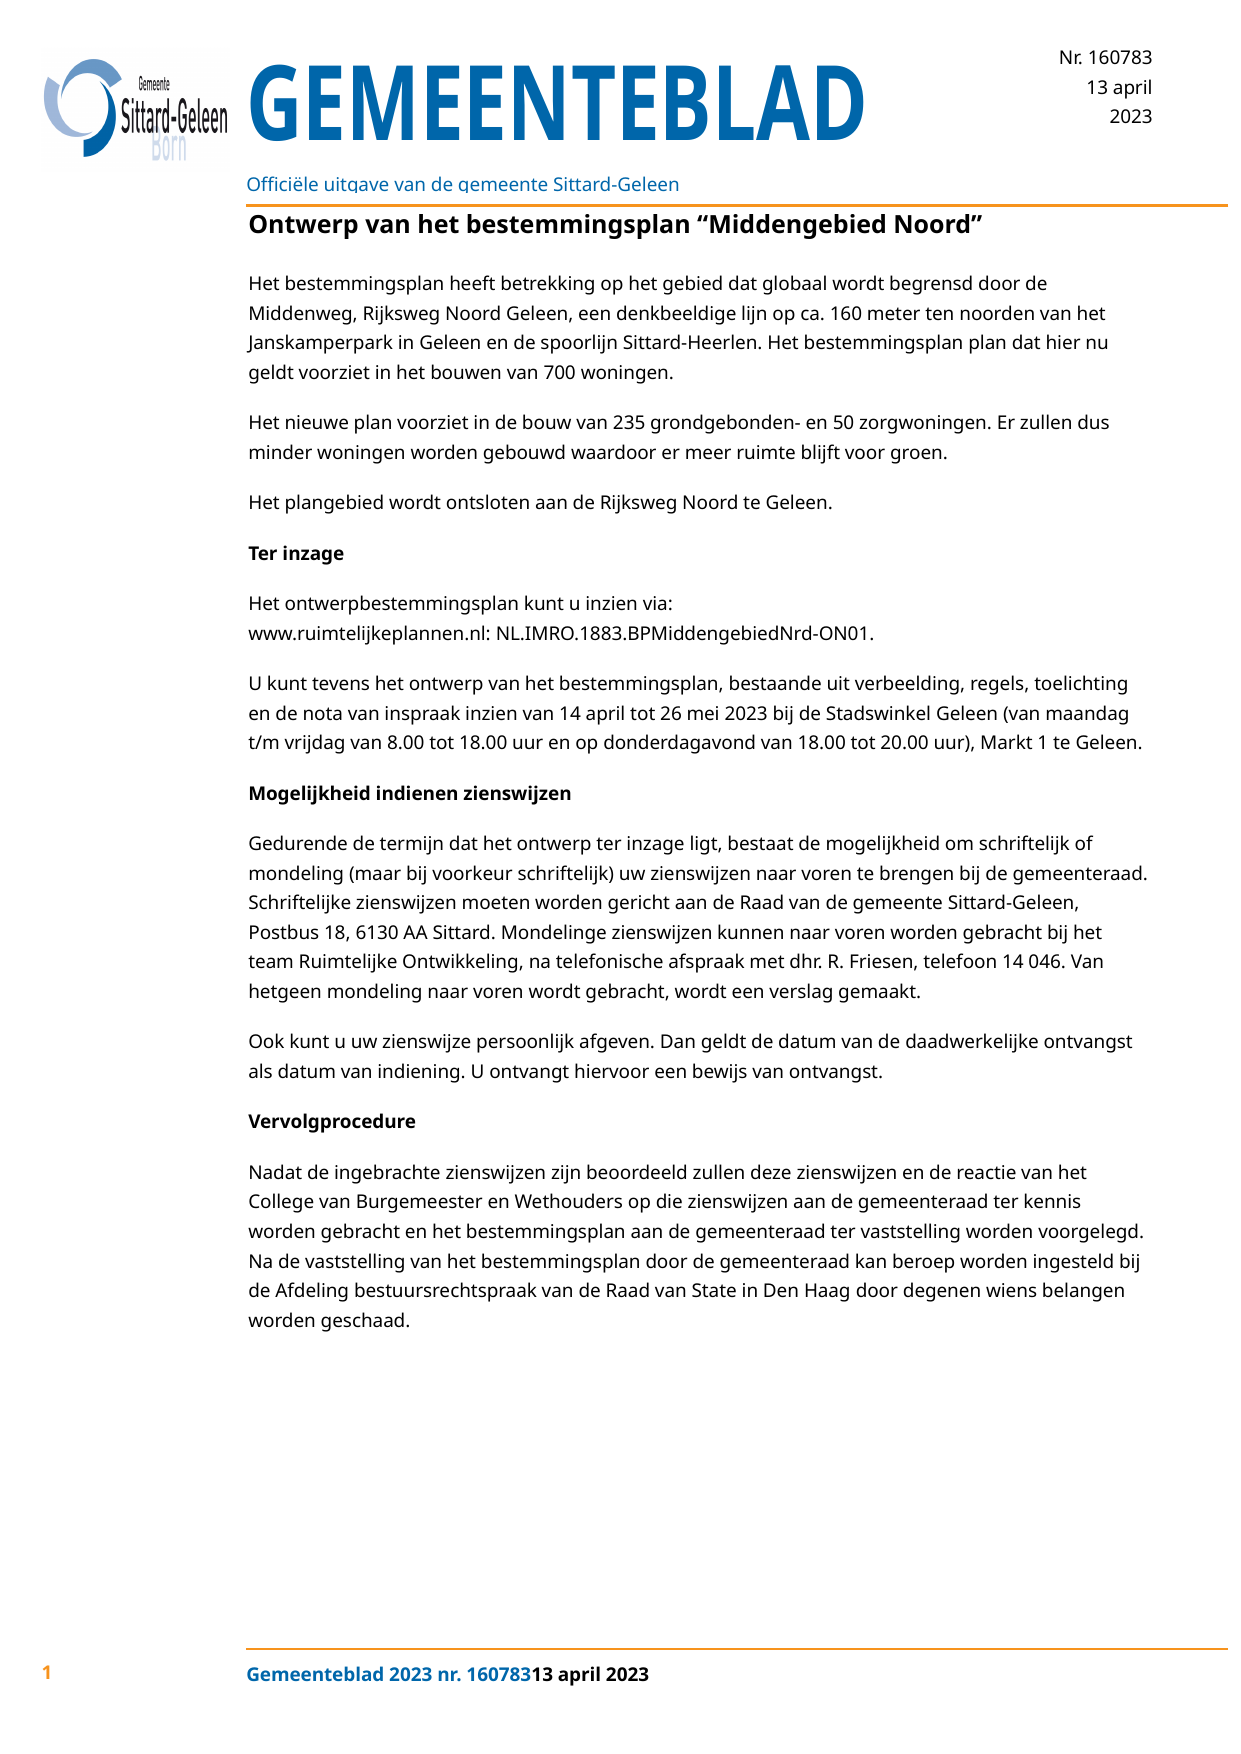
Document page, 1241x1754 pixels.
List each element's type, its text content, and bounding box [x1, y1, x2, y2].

text Vervolgprocedure [248, 1109, 1152, 1134]
text U kunt tevens het ontwerp van het bestemmingsplan, bestaande uit verbeelding, regels, toelichting en de nota van inspraak inzien van 14 april tot 26 mei 2023 bij de Stadswinkel Geleen (van maandag t/m vrijdag van 8.00 tot 18.00 uur en op donderdagavond van 18.00 tot 20.00 uur), Markt 1 te Geleen. [248, 670, 1152, 755]
text Ontwerp van het bestemmingsplan “Middengebied Noord” [248, 207, 1152, 241]
picture [41, 47, 231, 172]
text Het plangebied wordt ontsloten aan de Rijksweg Noord te Geleen. [248, 489, 1152, 515]
text Mogelijkheid indienen zienswijzen [248, 780, 1152, 806]
text Het ontwerpbestemmingsplan kunt u inzien via: www.ruimtelijkeplannen.nl: NL.IMRO.1883.BPMiddengebiedNrd-ON01. [248, 590, 1152, 646]
text Nadat de ingebrachte zienswijzen zijn beoordeeld zullen deze zienswijzen en de reactie van het College van Burgemeester en Wethouders op die zienswijzen aan de gemeenteraad ter kennis worden gebracht en het bestemmingsplan aan de gemeenteraad ter vaststelling worden voorgelegd. Na de vaststelling van het bestemmingsplan door de gemeenteraad kan beroep worden ingesteld bij de Afdeling bestuursrechtspraak van de Raad van State in Den Haag door degenen wiens belangen worden geschaad. [248, 1159, 1152, 1333]
text Het bestemmingsplan heeft betrekking op het gebied dat globaal wordt begrensd door de Middenweg, Rijksweg Noord Geleen, een denkbeeldige lijn op ca. 160 meter ten noorden van het Janskamperpark in Geleen en de spoorlijn Sittard-Heerlen. Het bestemmingsplan plan dat hier nu geldt voorziet in het bouwen van 700 woningen. [248, 270, 1152, 385]
text Gedurende de termijn dat het ontwerp ter inzage ligt, bestaat de mogelijkheid om schriftelijk of mondeling (maar bij voorkeur schriftelijk) uw zienswijzen naar voren te brengen bij de gemeenteraad. Schriftelijke zienswijzen moeten worden gericht aan de Raad van de gemeente Sittard-Geleen, Postbus 18, 6130 AA Sittard. Mondelinge zienswijzen kunnen naar voren worden gebracht bij het team Ruimtelijke Ontwikkeling, na telefonische afspraak met dhr. R. Friesen, telefoon 14 046. Van hetgeen mondeling naar voren wordt gebracht, wordt een verslag gemaakt. [248, 830, 1152, 1004]
text Ter inzage [248, 540, 1152, 566]
text Ook kunt u uw zienswijze persoonlijk afgeven. Dan geldt de datum van de daadwerkelijke ontvangst als datum van indiening. U ontvangt hiervoor een bewijs van ontvangst. [248, 1029, 1152, 1084]
text Het nieuwe plan voorziet in de bouw van 235 grondgebonden- en 50 zorgwoningen. Er zullen dus minder woningen worden gebouwd waardoor er meer ruimte blijft voor groen. [248, 409, 1152, 465]
